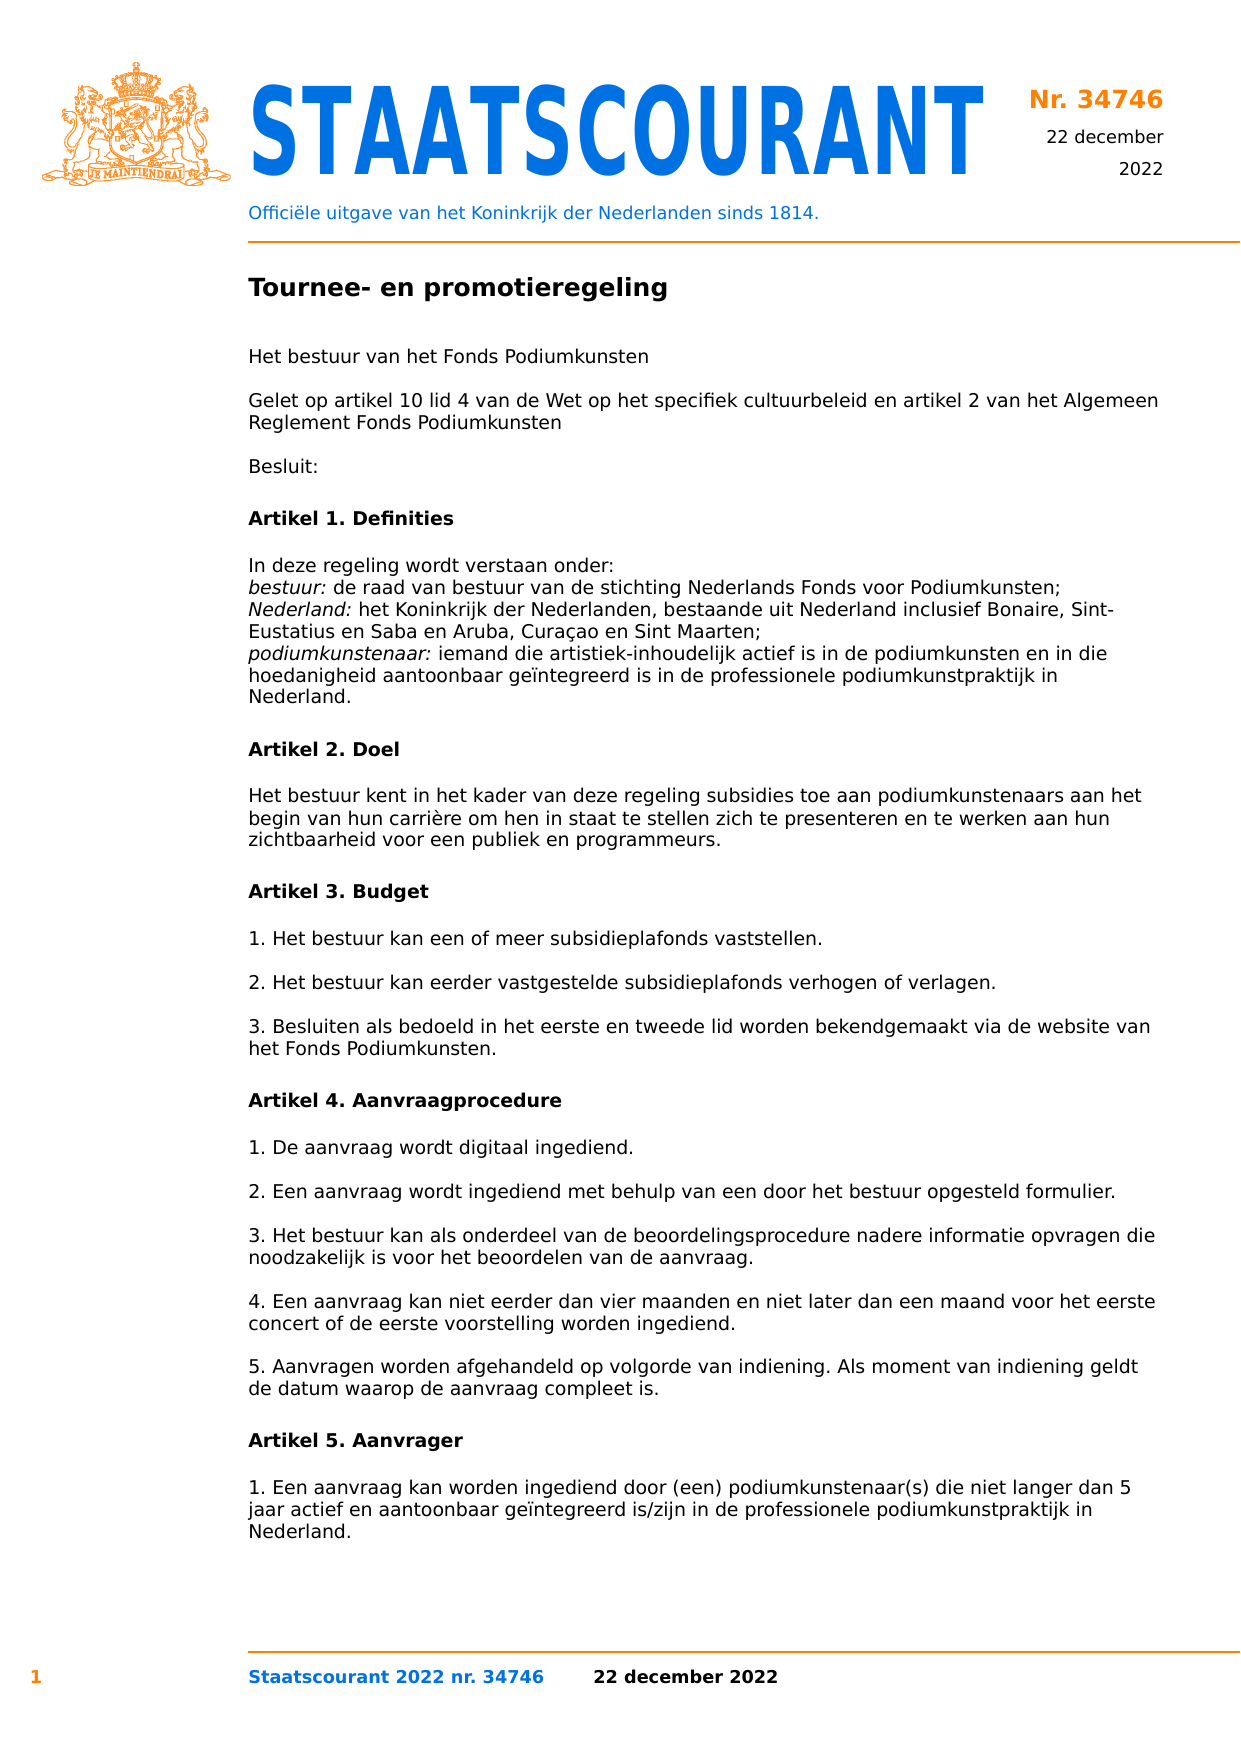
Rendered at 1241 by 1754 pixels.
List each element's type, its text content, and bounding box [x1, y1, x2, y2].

table_header Nr. 34746 [998, 62, 1240, 121]
text 4. Een aanvraag kan niet eerder dan vier maanden en niet later dan een maand voor het eerste concert of de eerste voorstelling worden ingediend. [248, 1291, 1163, 1334]
table_header [25, 62, 248, 241]
text Gelet op artikel 10 lid 4 van de Wet op het specifiek cultuurbeleid en artikel 2 van het Algemeen Reglement Fonds Podiumkunsten [248, 390, 1163, 434]
subtitle Artikel 4. Aanvraagprocedure [248, 1090, 1163, 1112]
table_cell 22 december [998, 121, 1240, 153]
subtitle Artikel 1. Definities [248, 508, 1163, 529]
text Het bestuur kent in het kader van deze regeling subsidies toe aan podiumkunstenaars aan het begin van hun carrière om hen in staat te stellen zich te presenteren en te werken aan hun zichtbaarheid voor een publiek en programmeurs. [248, 785, 1163, 851]
text 3. Het bestuur kan als onderdeel van de beoordelingsprocedure nadere informatie opvragen die noodzakelijk is voor het beoordelen van de aanvraag. [248, 1225, 1163, 1269]
subtitle Artikel 3. Budget [248, 881, 1163, 903]
text 1. De aanvraag wordt digitaal ingediend. [248, 1137, 1163, 1159]
text 1. Het bestuur kan een of meer subsidieplafonds vaststellen. [248, 928, 1163, 950]
table_cell 2022 [998, 153, 1240, 203]
picture [41, 62, 231, 186]
text In deze regeling wordt verstaan onder: [248, 554, 1163, 577]
text Nederland: het Koninkrijk der Nederlanden, bestaande uit Nederland inclusief Bonaire, Sint-Eustatius en Saba en Aruba, Curaçao en Sint Maarten; [248, 598, 1163, 642]
text 3. Besluiten als bedoeld in het eerste en tweede lid worden bekendgemaakt via de website van het Fonds Podiumkunsten. [248, 1016, 1163, 1060]
text 1. Een aanvraag kan worden ingediend door (een) podiumkunstenaar(s) die niet langer dan 5 jaar actief en aantoonbaar geïntegreerd is/zijn in de professionele podiumkunstpraktijk in Nederland. [248, 1477, 1163, 1543]
text Besluit: [248, 456, 1163, 478]
subtitle Tournee- en promotieregeling [248, 273, 1163, 302]
text 2. Het bestuur kan eerder vastgestelde subsidieplafonds verhogen of verlagen. [248, 972, 1163, 994]
subtitle Artikel 2. Doel [248, 738, 1163, 760]
table_header STAATSCOURANT [248, 62, 998, 203]
text 2. Een aanvraag wordt ingediend met behulp van een door het bestuur opgesteld formulier. [248, 1181, 1163, 1203]
text 5. Aanvragen worden afgehandeld op volgorde van indiening. Als moment van indiening geldt de datum waarop de aanvraag compleet is. [248, 1356, 1163, 1400]
subtitle Artikel 5. Aanvrager [248, 1430, 1163, 1452]
table_cell Officiële uitgave van het Koninkrijk der Nederlanden sinds 1814. [248, 203, 1240, 241]
text podiumkunstenaar: iemand die artistiek-inhoudelijk actief is in de podiumkunsten en in die hoedanigheid aantoonbaar geïntegreerd is in de professionele podiumkunstpraktijk in Nederland. [248, 642, 1163, 708]
text Het bestuur van het Fonds Podiumkunsten [248, 346, 1163, 368]
text bestuur: de raad van bestuur van de stichting Nederlands Fonds voor Podiumkunsten; [248, 577, 1163, 598]
